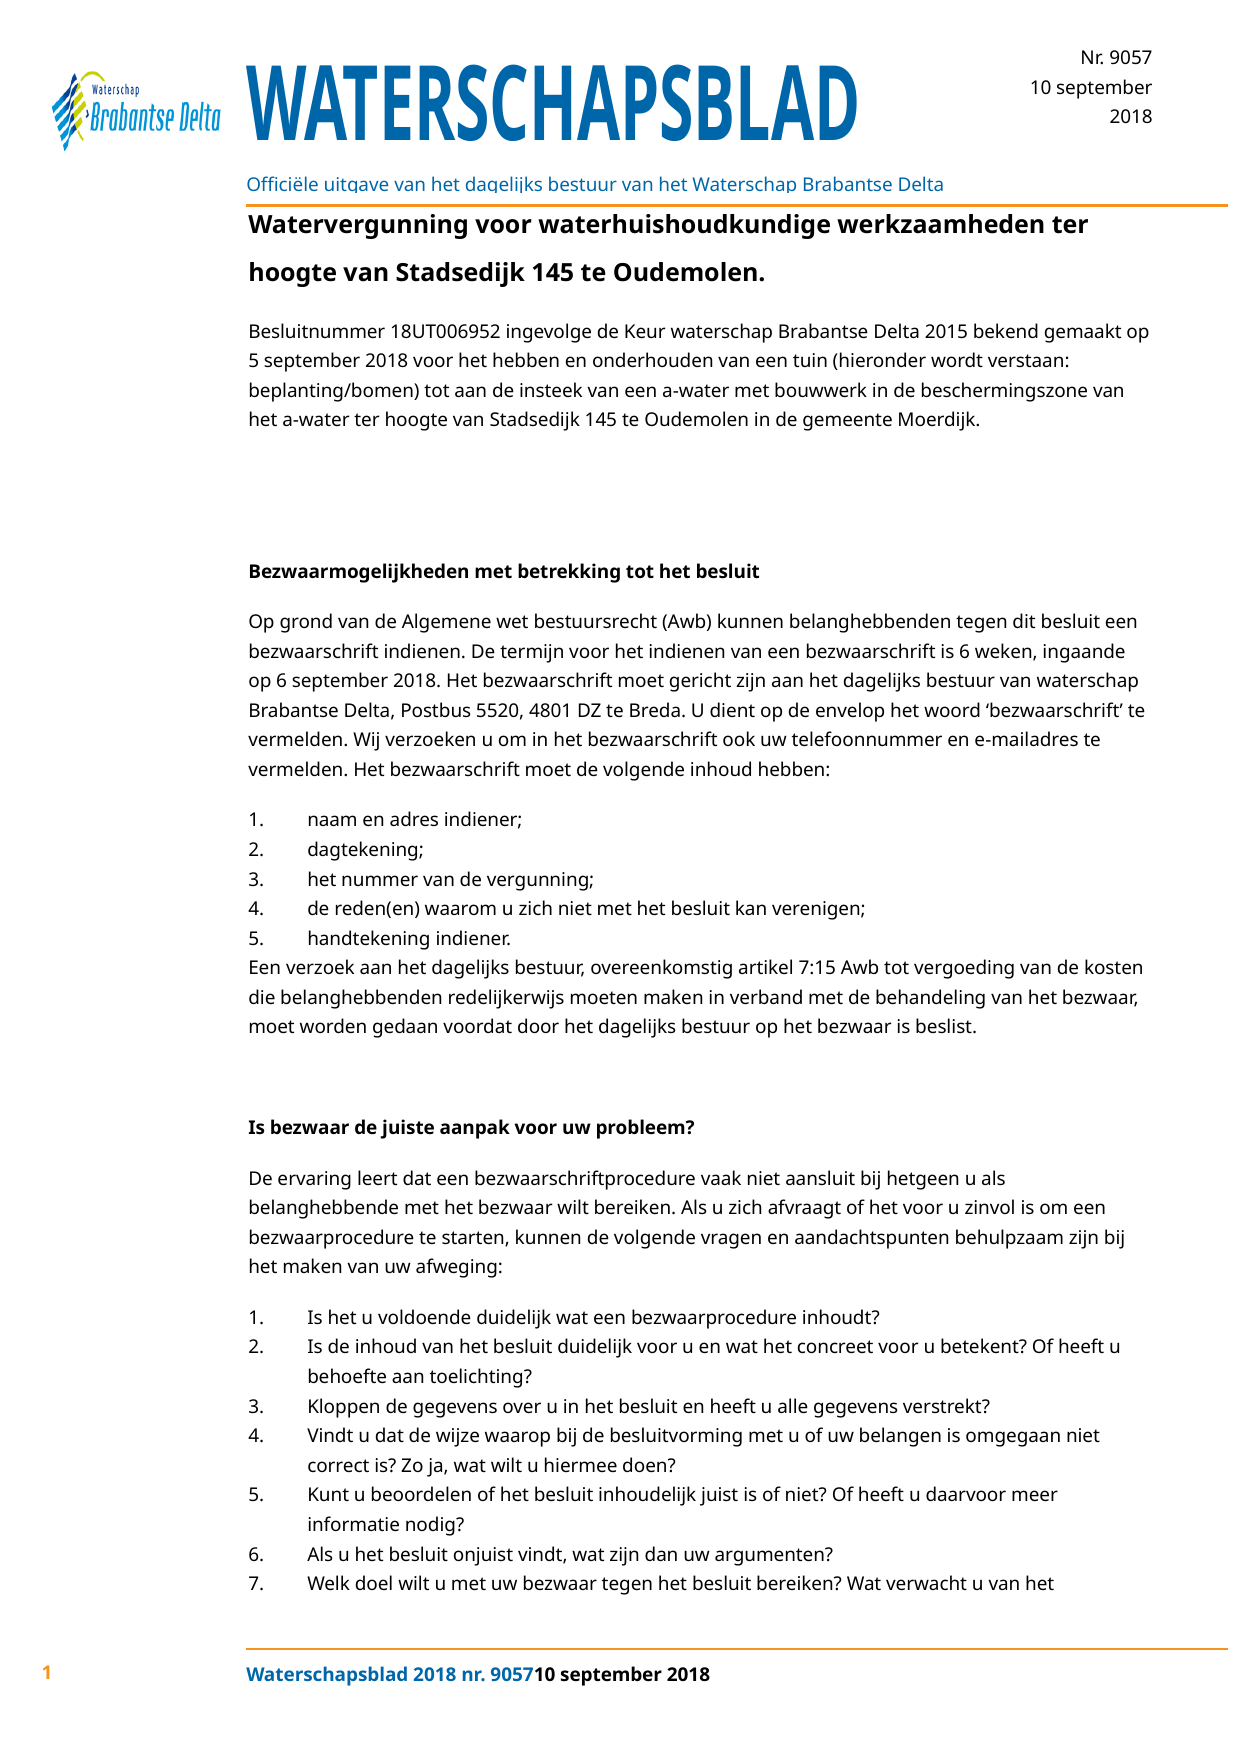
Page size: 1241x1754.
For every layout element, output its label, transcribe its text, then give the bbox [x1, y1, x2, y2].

picture [41, 47, 231, 172]
list de reden(en) waarom u zich niet met het besluit kan verenigen; [248, 895, 1152, 921]
text Bezwaarmogelijkheden met betrekking tot het besluit [248, 558, 1152, 584]
list handtekening indiener. [248, 925, 1152, 951]
list Als u het besluit onjuist vindt, wat zijn dan uw argumenten? [248, 1541, 1152, 1567]
text De ervaring leert dat een bezwaarschriftprocedure vaak niet aansluit bij hetgeen u als belanghebbende met het bezwaar wilt bereiken. Als u zich afvraagt of het voor u zinvol is om een bezwaarprocedure te starten, kunnen de volgende vragen en aandachtspunten behulpzaam zijn bij het maken van uw afweging: [248, 1165, 1152, 1279]
list Welk doel wilt u met uw bezwaar tegen het besluit bereiken? Wat verwacht u van het [248, 1570, 1152, 1596]
text Is bezwaar de juiste aanpak voor uw probleem? [248, 1114, 1152, 1140]
list Kloppen de gegevens over u in het besluit en heeft u alle gegevens verstrekt? [248, 1393, 1152, 1419]
list Is het u voldoende duidelijk wat een bezwaarprocedure inhoudt? [248, 1304, 1152, 1330]
text Watervergunning voor waterhuishoudkundige werkzaamheden ter hoogte van Stadsedijk 145 te Oudemolen. [248, 207, 1152, 288]
text Besluitnummer 18UT006952 ingevolge de Keur waterschap Brabantse Delta 2015 bekend gemaakt op 5 september 2018 voor het hebben en onderhouden van een tuin (hieronder wordt verstaan: beplanting/bomen) tot aan de insteek van een a-water met bouwwerk in de beschermingszone van het a-water ter hoogte van Stadsedijk 145 te Oudemolen in de gemeente Moerdijk. [248, 318, 1152, 432]
text Een verzoek aan het dagelijks bestuur, overeenkomstig artikel 7:15 Awb tot vergoeding van de kosten die belanghebbenden redelijkerwijs moeten maken in verband met de behandeling van het bezwaar, moet worden gedaan voordat door het dagelijks bestuur op het bezwaar is beslist. [248, 954, 1152, 1039]
list het nummer van de vergunning; [248, 866, 1152, 892]
list Is de inhoud van het besluit duidelijk voor u en wat het concreet voor u betekent? Of heeft u behoefte aan toelichting? [248, 1334, 1152, 1389]
list Kunt u beoordelen of het besluit inhoudelijk juist is of niet? Of heeft u daarvoor meer informatie nodig? [248, 1482, 1152, 1537]
list naam en adres indiener; [248, 807, 1152, 832]
text Op grond van de Algemene wet bestuursrecht (Awb) kunnen belanghebbenden tegen dit besluit een bezwaarschrift indienen. De termijn voor het indienen van een bezwaarschrift is 6 weken, ingaande op 6 september 2018. Het bezwaarschrift moet gericht zijn aan het dagelijks bestuur van waterschap Brabantse Delta, Postbus 5520, 4801 DZ te Breda. U dient op de envelop het woord ‘bezwaarschrift’ te vermelden. Wij verzoeken u om in het bezwaarschrift ook uw telefoonnummer en e‑mailadres te vermelden. Het bezwaarschrift moet de volgende inhoud hebben: [248, 608, 1152, 782]
list Vindt u dat de wijze waarop bij de besluitvorming met u of uw belangen is omgegaan niet correct is? Zo ja, wat wilt u hiermee doen? [248, 1422, 1152, 1478]
list dagtekening; [248, 836, 1152, 862]
